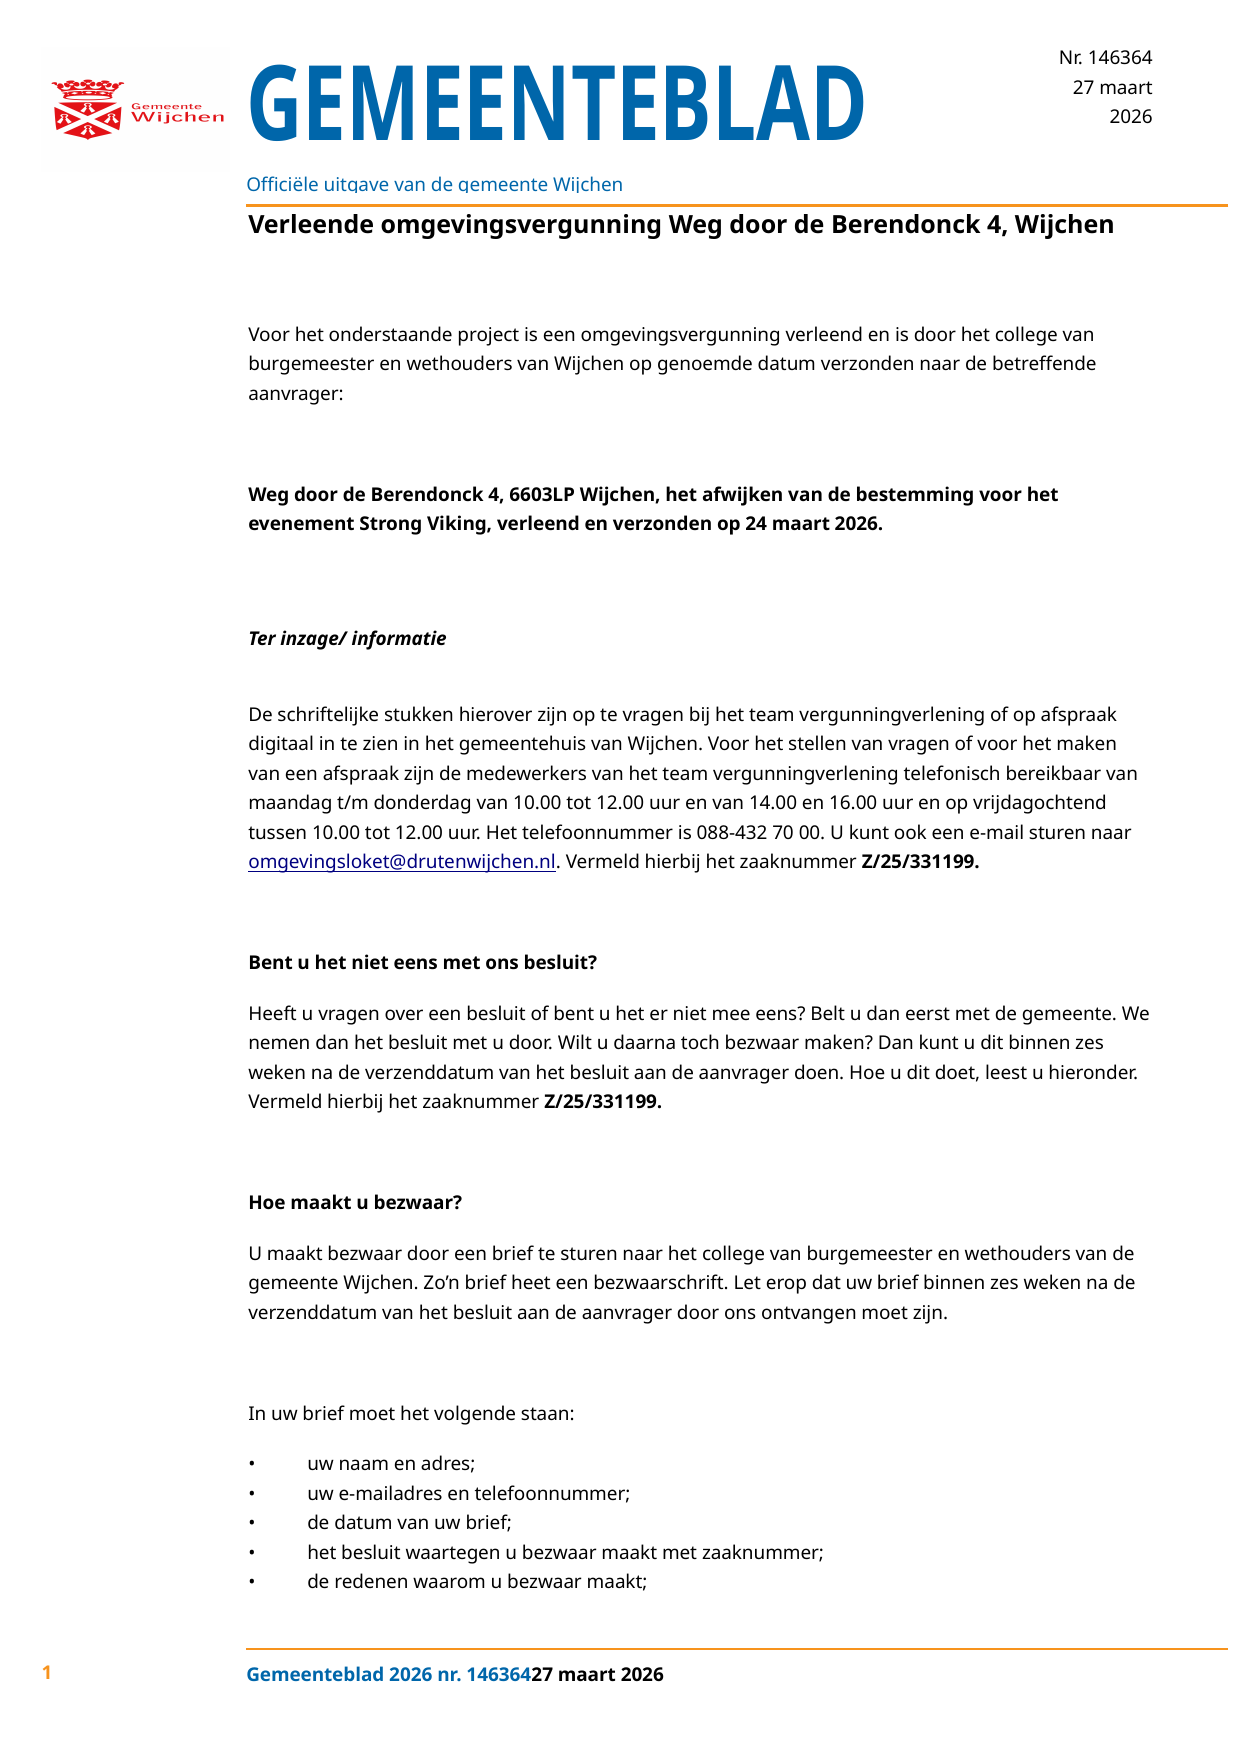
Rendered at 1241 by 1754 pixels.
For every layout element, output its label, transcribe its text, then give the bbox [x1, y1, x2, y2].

text Ter inzage/ informatie [248, 625, 1152, 650]
text Weg door de Berendonck 4, 6603LP Wijchen, het afwijken van de bestemming voor het evenement Strong Viking, verleend en verzonden op 24 maart 2026. [248, 481, 1152, 536]
text Heeft u vragen over een besluit of bent u het er niet mee eens? Belt u dan eerst met de gemeente. We nemen dan het besluit met u door. Wilt u daarna toch bezwaar maken? Dan kunt u dit binnen zes weken na de verzenddatum van het besluit aan de aanvrager doen. Hoe u dit doet, leest u hieronder. Vermeld hierbij het zaaknummer Z/25/331199. [248, 1000, 1152, 1114]
list het besluit waartegen u bezwaar maakt met zaaknummer; [248, 1539, 1152, 1565]
text De schriftelijke stukken hierover zijn op te vragen bij het team vergunningverlening of op afspraak digitaal in te zien in het gemeentehuis van Wijchen. Voor het stellen van vragen of voor het maken van een afspraak zijn de medewerkers van het team vergunningverlening telefonisch bereikbaar van maandag t/m donderdag van 10.00 tot 12.00 uur en van 14.00 en 16.00 uur en op vrijdagochtend tussen 10.00 tot 12.00 uur. Het telefoonnummer is 088-432 70 00. U kunt ook een e-mail sturen naar omgevingsloket@drutenwijchen.nl. Vermeld hierbij het zaaknummer Z/25/331199. [248, 701, 1152, 874]
text U maakt bezwaar door een brief te sturen naar het college van burgemeester en wethouders van de gemeente Wijchen. Zo’n brief heet een bezwaarschrift. Let erop dat uw brief binnen zes weken na de verzenddatum van het besluit aan de aanvrager door ons ontvangen moet zijn. [248, 1240, 1152, 1325]
text Bent u het niet eens met ons besluit? [248, 949, 1152, 975]
list uw e-mailadres en telefoonnummer; [248, 1480, 1152, 1506]
list uw naam en adres; [248, 1450, 1152, 1476]
text Verleende omgevingsvergunning Weg door de Berendonck 4, Wijchen [248, 207, 1152, 241]
list de redenen waarom u bezwaar maakt; [248, 1569, 1152, 1594]
text Voor het onderstaande project is een omgevingsvergunning verleend en is door het college van burgemeester en wethouders van Wijchen op genoemde datum verzonden naar de betreffende aanvrager: [248, 321, 1152, 406]
text In uw brief moet het volgende staan: [248, 1400, 1152, 1426]
text Hoe maakt u bezwaar? [248, 1189, 1152, 1215]
list de datum van uw brief; [248, 1509, 1152, 1535]
picture [41, 47, 231, 172]
